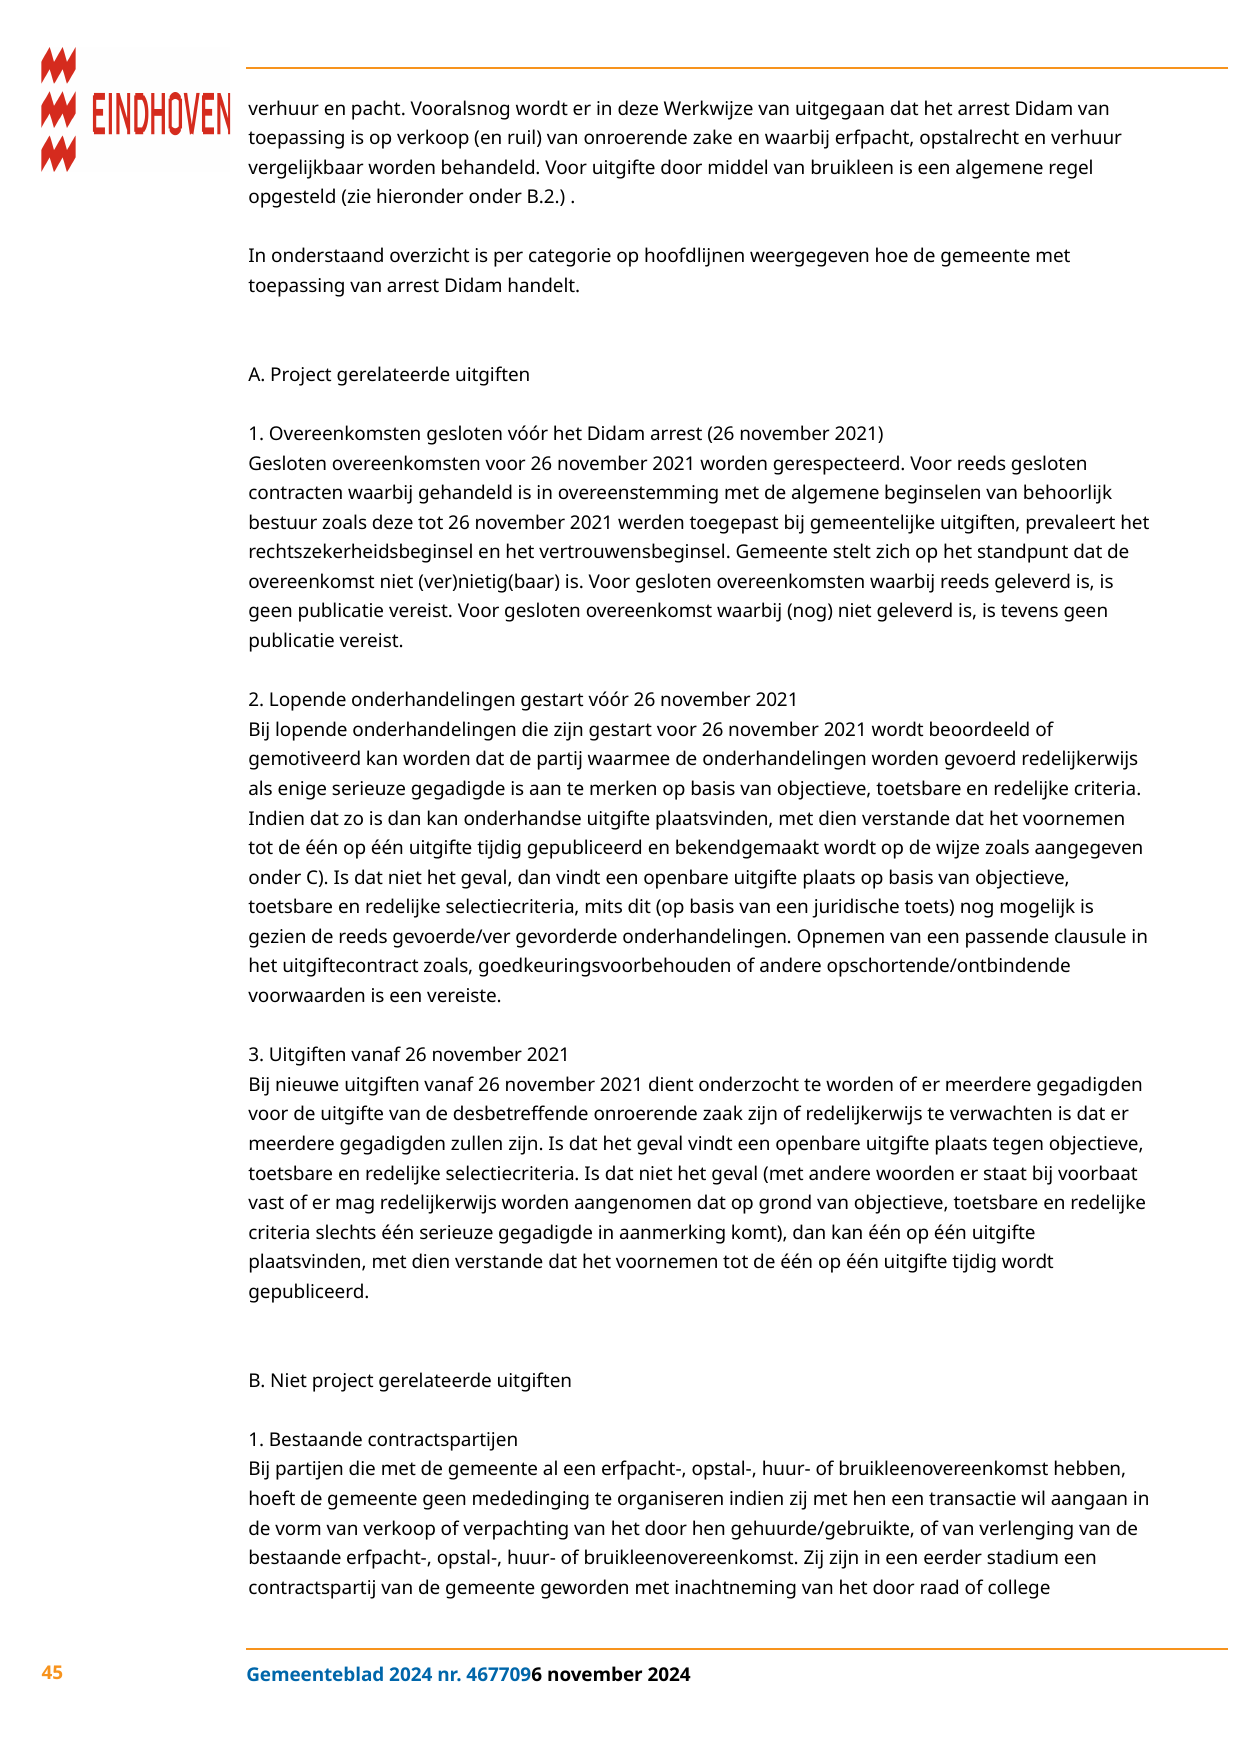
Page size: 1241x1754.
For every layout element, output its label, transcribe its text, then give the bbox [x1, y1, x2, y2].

text Bij lopende onderhandelingen die zijn gestart voor 26 november 2021 wordt beoordeeld of gemotiveerd kan worden dat de partij waarmee de onderhandelingen worden gevoerd redelijkerwijs als enige serieuze gegadigde is aan te merken op basis van objectieve, toetsbare en redelijke criteria. Indien dat zo is dan kan onderhandse uitgifte plaatsvinden, met dien verstande dat het voornemen tot de één op één uitgifte tijdig gepubliceerd en bekend­gemaakt wordt op de wijze zoals aangegeven onder C). Is dat niet het geval, dan vindt een openbare uitgifte plaats op basis van objectieve, toetsbare en redelijke selectiecriteria, mits dit (op basis van een juridische toets) nog mogelijk is gezien de reeds gevoerde/ver gevorderde onderhandelingen. Opnemen van een passende clausule in het uitgiftecontract zoals, goedkeuringsvoorbehouden of andere opschortende/ontbindende voorwaarden is een vereiste. [248, 716, 1152, 1008]
text 1. Overeenkomsten gesloten vóór het Didam arrest (26 november 2021) [248, 420, 1152, 446]
text 2. Lopende onderhandelingen gestart vóór 26 november 2021 [248, 686, 1152, 712]
text In onderstaand overzicht is per categorie op hoofdlijnen weergegeven hoe de gemeente met toepassing van arrest Didam handelt. [248, 243, 1152, 298]
text Gesloten overeenkomsten voor 26 november 2021 worden gerespecteerd. Voor reeds gesloten contracten waarbij gehandeld is in overeenstemming met de algemene beginselen van behoorlijk bestuur zoals deze tot 26 november 2021 werden toegepast bij gemeentelijke uitgiften, prevaleert het rechtszekerheidsbeginsel en het vertrouwens­beginsel. Gemeente stelt zich op het standpunt dat de overeenkomst niet (ver)nietig(baar) is. Voor gesloten overeenkomsten waarbij reeds geleverd is, is geen publicatie vereist. Voor gesloten overeenkomst waarbij (nog) niet geleverd is, is tevens geen publicatie vereist. [248, 450, 1152, 653]
text verhuur en pacht. Vooralsnog wordt er in deze Werkwijze van uitgegaan dat het arrest Didam van toepassing is op verkoop (en ruil) van onroerende zake en waarbij erfpacht, opstalrecht en verhuur vergelijkbaar worden behandeld. Voor uitgifte door middel van bruikleen is een algemene regel opgesteld (zie hieronder onder B.2.) . [248, 95, 1152, 209]
text Bij partijen die met de gemeente al een erfpacht-, opstal-, huur- of bruikleenovereenkomst hebben, hoeft de gemeente geen mededinging te organiseren indien zij met hen een transactie wil aangaan in de vorm van verkoop of verpachting van het door hen gehuurde/gebruikte, of van verlenging van de bestaande erfpacht-, opstal-, huur- of bruikleenovereenkomst. Zij zijn in een eerder stadium een contractspartij van de gemeente geworden met inachtneming van het door raad of college [248, 1456, 1152, 1600]
text 3. Uitgiften vanaf 26 november 2021 [248, 1041, 1152, 1067]
text B. Niet project gerelateerde uitgiften [248, 1367, 1152, 1393]
text A. Project gerelateerde uitgiften [248, 361, 1152, 387]
text 1. Bestaande contractspartijen [248, 1426, 1152, 1452]
text Bij nieuwe uitgiften vanaf 26 november 2021 dient onderzocht te worden of er meerdere gegadigden voor de uitgifte van de desbetreffende onroerende zaak zijn of redelijkerwijs te verwachten is dat er meerdere gegadigden zullen zijn. Is dat het geval vindt een openbare uitgifte plaats tegen objectieve, toetsbare en redelijke selectiecriteria. Is dat niet het geval (met andere woorden er staat bij voorbaat vast of er mag redelijkerwijs worden aangenomen dat op grond van objectieve, toetsbare en redelijke criteria slechts één serieuze gegadigde in aanmerking komt), dan kan één op één uitgifte plaatsvinden, met dien verstande dat het voornemen tot de één op één uitgifte tijdig wordt gepubliceerd. [248, 1071, 1152, 1304]
picture [41, 47, 231, 172]
